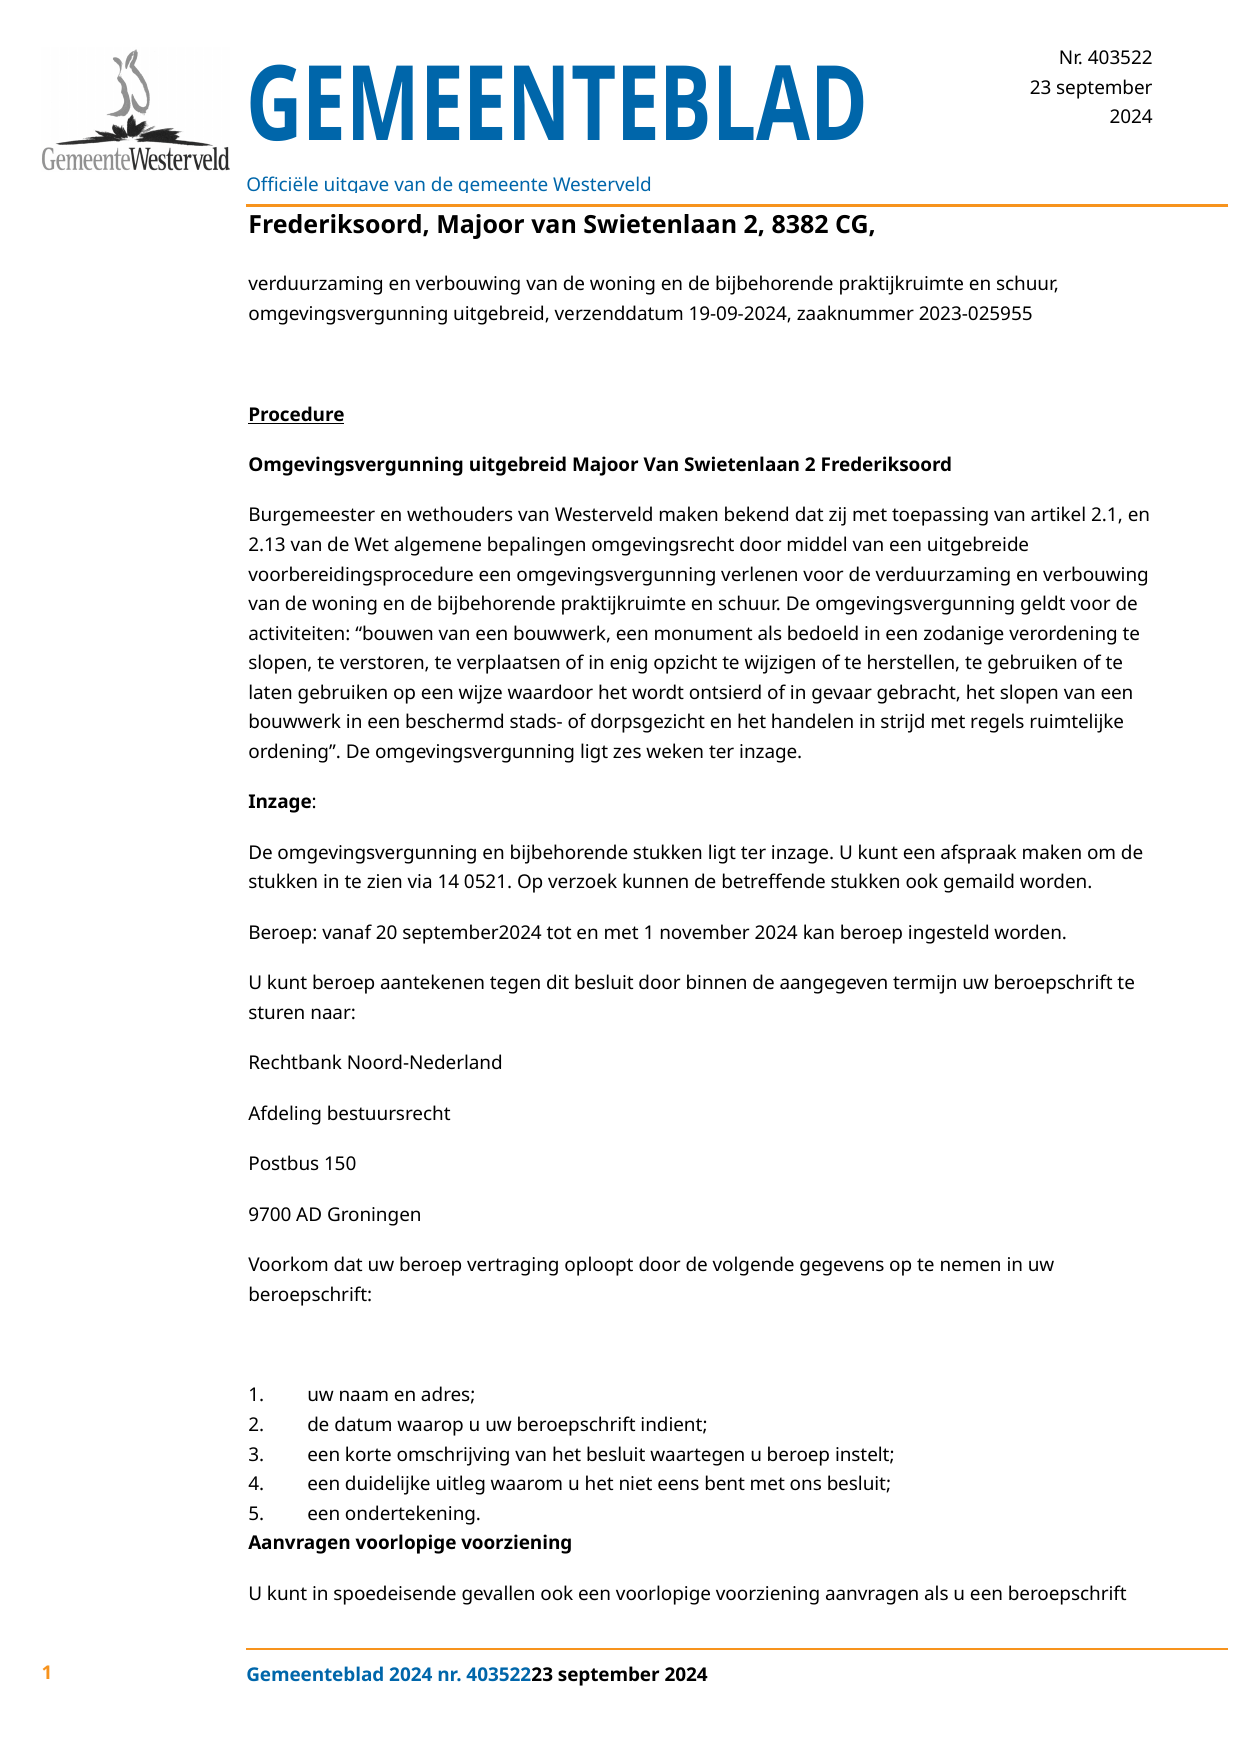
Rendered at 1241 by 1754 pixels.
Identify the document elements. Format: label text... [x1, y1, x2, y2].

text Voorkom dat uw beroep vertraging oploopt door de volgende gegevens op te nemen in uw beroepschrift: [248, 1251, 1152, 1306]
list een ondertekening. [248, 1500, 1152, 1526]
text Afdeling bestuursrecht [248, 1100, 1152, 1126]
text Beroep: vanaf 20 september2024 tot en met 1 november 2024 kan beroep ingesteld worden. [248, 919, 1152, 945]
text Aanvragen voorlopige voorziening [248, 1529, 1152, 1555]
text Rechtbank Noord-Nederland [248, 1049, 1152, 1075]
picture [41, 47, 231, 172]
text Procedure [248, 401, 1152, 426]
text verduurzaming en verbouwing van de woning en de bijbehorende praktijkruimte en schuur, omgevingsvergunning uitgebreid, verzenddatum 19-09-2024, zaaknummer 2023-025955 [248, 270, 1152, 326]
text Postbus 150 [248, 1150, 1152, 1176]
list de datum waarop u uw beroepschrift indient; [248, 1411, 1152, 1437]
list een korte omschrijving van het besluit waartegen u beroep instelt; [248, 1441, 1152, 1466]
text De omgevingsvergunning en bijbehorende stukken ligt ter inzage. U kunt een afspraak maken om de stukken in te zien via 14 0521. Op verzoek kunnen de betreffende stukken ook gemaild worden. [248, 839, 1152, 894]
text U kunt beroep aantekenen tegen dit besluit door binnen de aangegeven termijn uw beroepschrift te sturen naar: [248, 969, 1152, 1025]
list een duidelijke uitleg waarom u het niet eens bent met ons besluit; [248, 1470, 1152, 1496]
text 9700 AD Groningen [248, 1201, 1152, 1226]
text U kunt in spoedeisende gevallen ook een voorlopige voorziening aanvragen als u een beroepschrift [248, 1580, 1152, 1606]
text Frederiksoord, Majoor van Swietenlaan 2, 8382 CG, [248, 207, 1152, 241]
list uw naam en adres; [248, 1382, 1152, 1407]
text Omgevingsvergunning uitgebreid Majoor Van Swietenlaan 2 Frederiksoord [248, 451, 1152, 477]
text Burgemeester en wethouders van Westerveld maken bekend dat zij met toepassing van artikel 2.1, en 2.13 van de Wet algemene bepalingen omgevingsrecht door middel van een uitgebreide voorbereidingsprocedure een omgevingsvergunning verlenen voor de verduurzaming en verbouwing van de woning en de bijbehorende praktijkruimte en schuur. De omgevingsvergunning geldt voor de activiteiten: “bouwen van een bouwwerk, een monument als bedoeld in een zodanige verordening te slopen, te verstoren, te verplaatsen of in enig opzicht te wijzigen of te herstellen, te gebruiken of te laten gebruiken op een wijze waardoor het wordt ontsierd of in gevaar gebracht, het slopen van een bouwwerk in een beschermd stads- of dorpsgezicht en het handelen in strijd met regels ruimtelijke ordening”. De omgevingsvergunning ligt zes weken ter inzage. [248, 502, 1152, 764]
text Inzage: [248, 789, 1152, 814]
